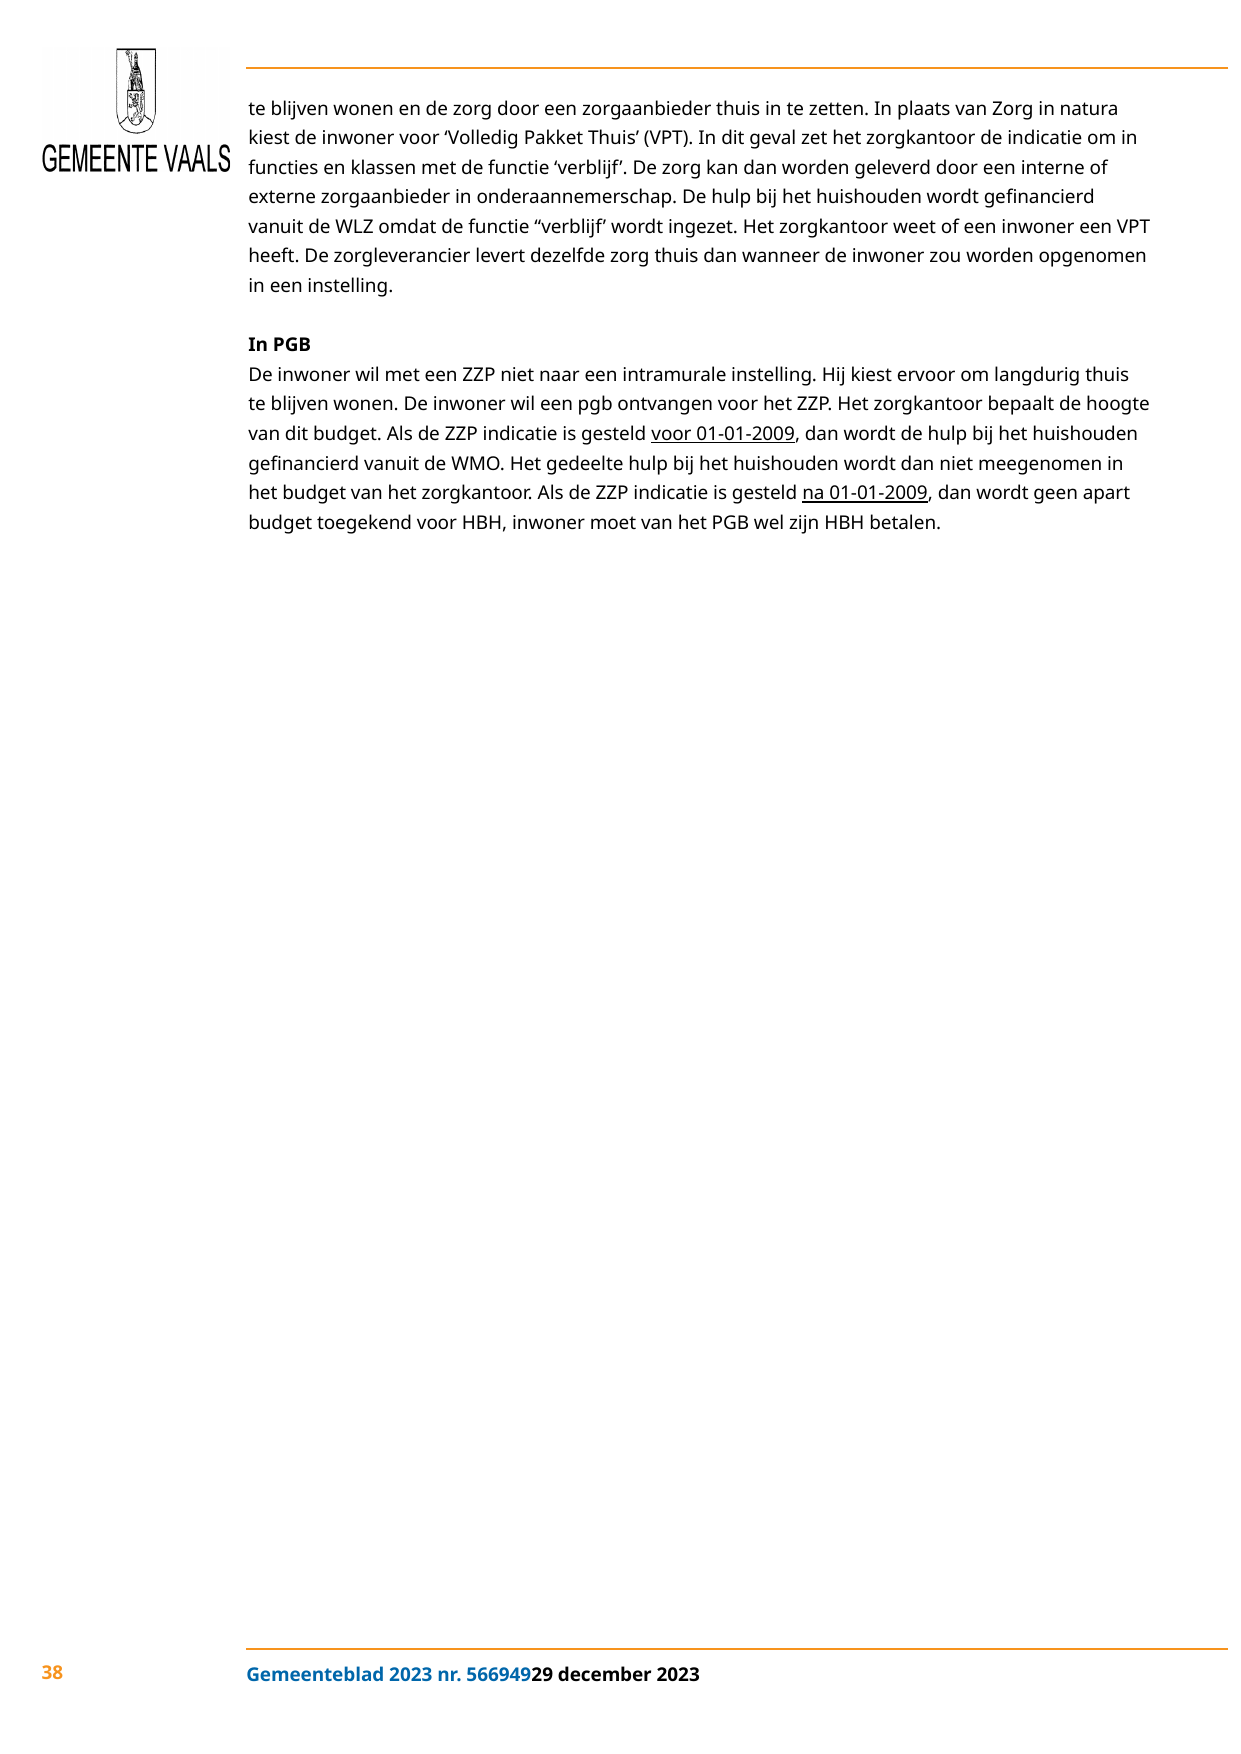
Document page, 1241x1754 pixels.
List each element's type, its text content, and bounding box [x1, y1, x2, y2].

picture [41, 47, 231, 172]
text In PGB [248, 331, 1152, 357]
text De inwoner wil met een ZZP niet naar een intramurale instelling. Hij kiest ervoor om langdurig thuis te blijven wonen. De inwoner wil een pgb ontvangen voor het ZZP. Het zorgkantoor bepaalt de hoogte van dit budget. Als de ZZP indicatie is gesteld voor 01-01-2009, dan wordt de hulp bij het huishouden gefinancierd vanuit de WMO. Het gedeelte hulp bij het huishouden wordt dan niet meegenomen in het budget van het zorgkantoor. Als de ZZP indicatie is gesteld na 01-01-2009, dan wordt geen apart budget toegekend voor HBH, inwoner moet van het PGB wel zijn HBH betalen. [248, 361, 1152, 535]
text te blijven wonen en de zorg door een zorgaanbieder thuis in te zetten. In plaats van Zorg in natura kiest de inwoner voor ‘Volledig Pakket Thuis’ (VPT). In dit geval zet het zorgkantoor de indicatie om in functies en klassen met de functie ‘verblijf’. De zorg kan dan worden geleverd door een interne of externe zorgaanbieder in onderaannemerschap. De hulp bij het huishouden wordt gefinancierd vanuit de WLZ omdat de functie “verblijf’ wordt ingezet. Het zorgkantoor weet of een inwoner een VPT heeft. De zorgleverancier levert dezelfde zorg thuis dan wanneer de inwoner zou worden opgenomen in een instelling. [248, 95, 1152, 298]
